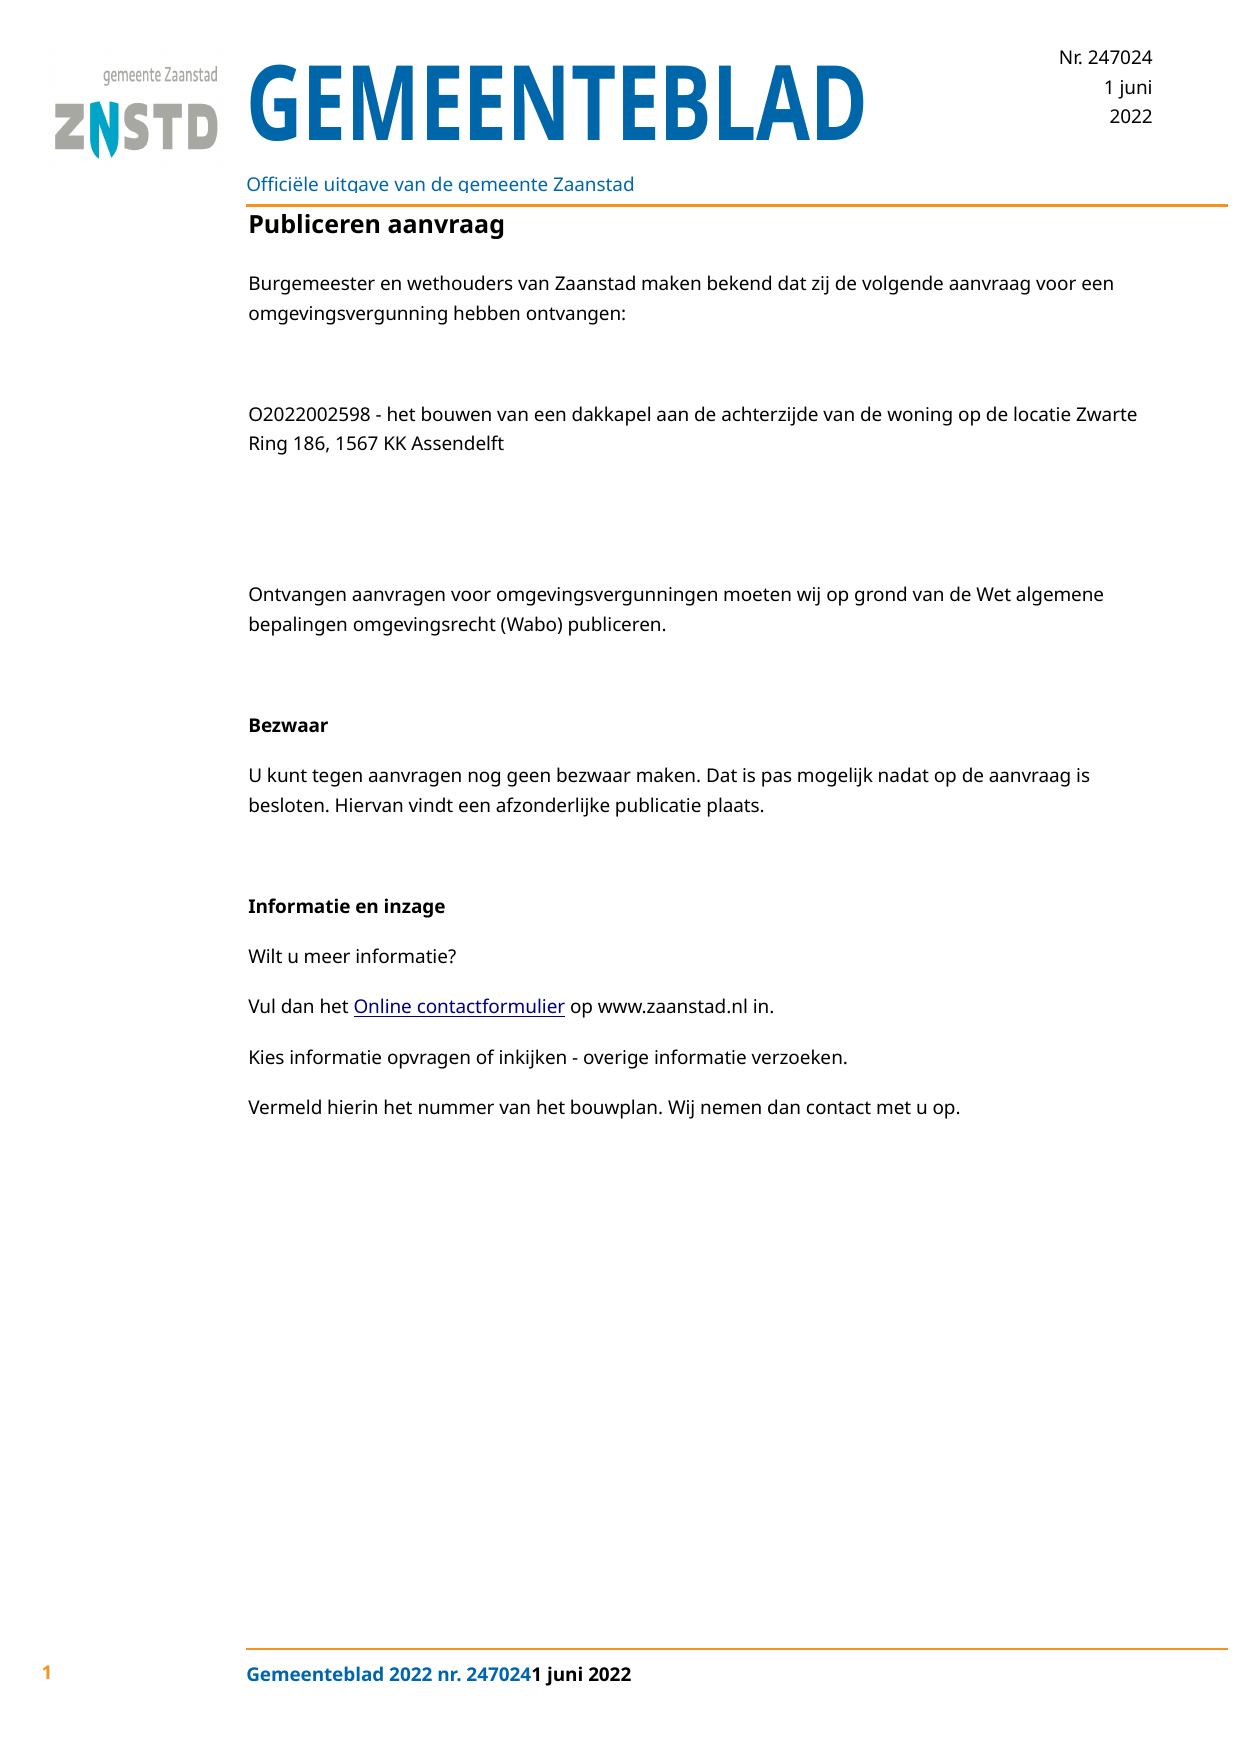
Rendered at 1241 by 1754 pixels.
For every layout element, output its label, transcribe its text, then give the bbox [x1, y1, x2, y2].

text Kies informatie opvragen of inkijken - overige informatie verzoeken. [248, 1044, 1152, 1070]
text Publiceren aanvraag [248, 207, 1152, 241]
text Informatie en inzage [248, 893, 1152, 918]
text Vul dan het Online contactformulier op www.zaanstad.nl in. [248, 994, 1152, 1019]
picture [41, 47, 231, 172]
text U kunt tegen aanvragen nog geen bezwaar maken. Dat is pas mogelijk nadat op de aanvraag is besloten. Hiervan vindt een afzonderlijke publicatie plaats. [248, 762, 1152, 818]
text Ontvangen aanvragen voor omgevingsvergunningen moeten wij op grond van de Wet algemene bepalingen omgevingsrecht (Wabo) publiceren. [248, 582, 1152, 637]
text Vermeld hierin het nummer van het bouwplan. Wij nemen dan contact met u op. [248, 1094, 1152, 1120]
text Bezwaar [248, 712, 1152, 738]
text O2022002598 - het bouwen van een dakkapel aan de achterzijde van de woning op de locatie Zwarte Ring 186, 1567 KK Assendelft [248, 401, 1152, 456]
text Burgemeester en wethouders van Zaanstad maken bekend dat zij de volgende aanvraag voor een omgevingsvergunning hebben ontvangen: [248, 270, 1152, 326]
text Wilt u meer informatie? [248, 943, 1152, 969]
